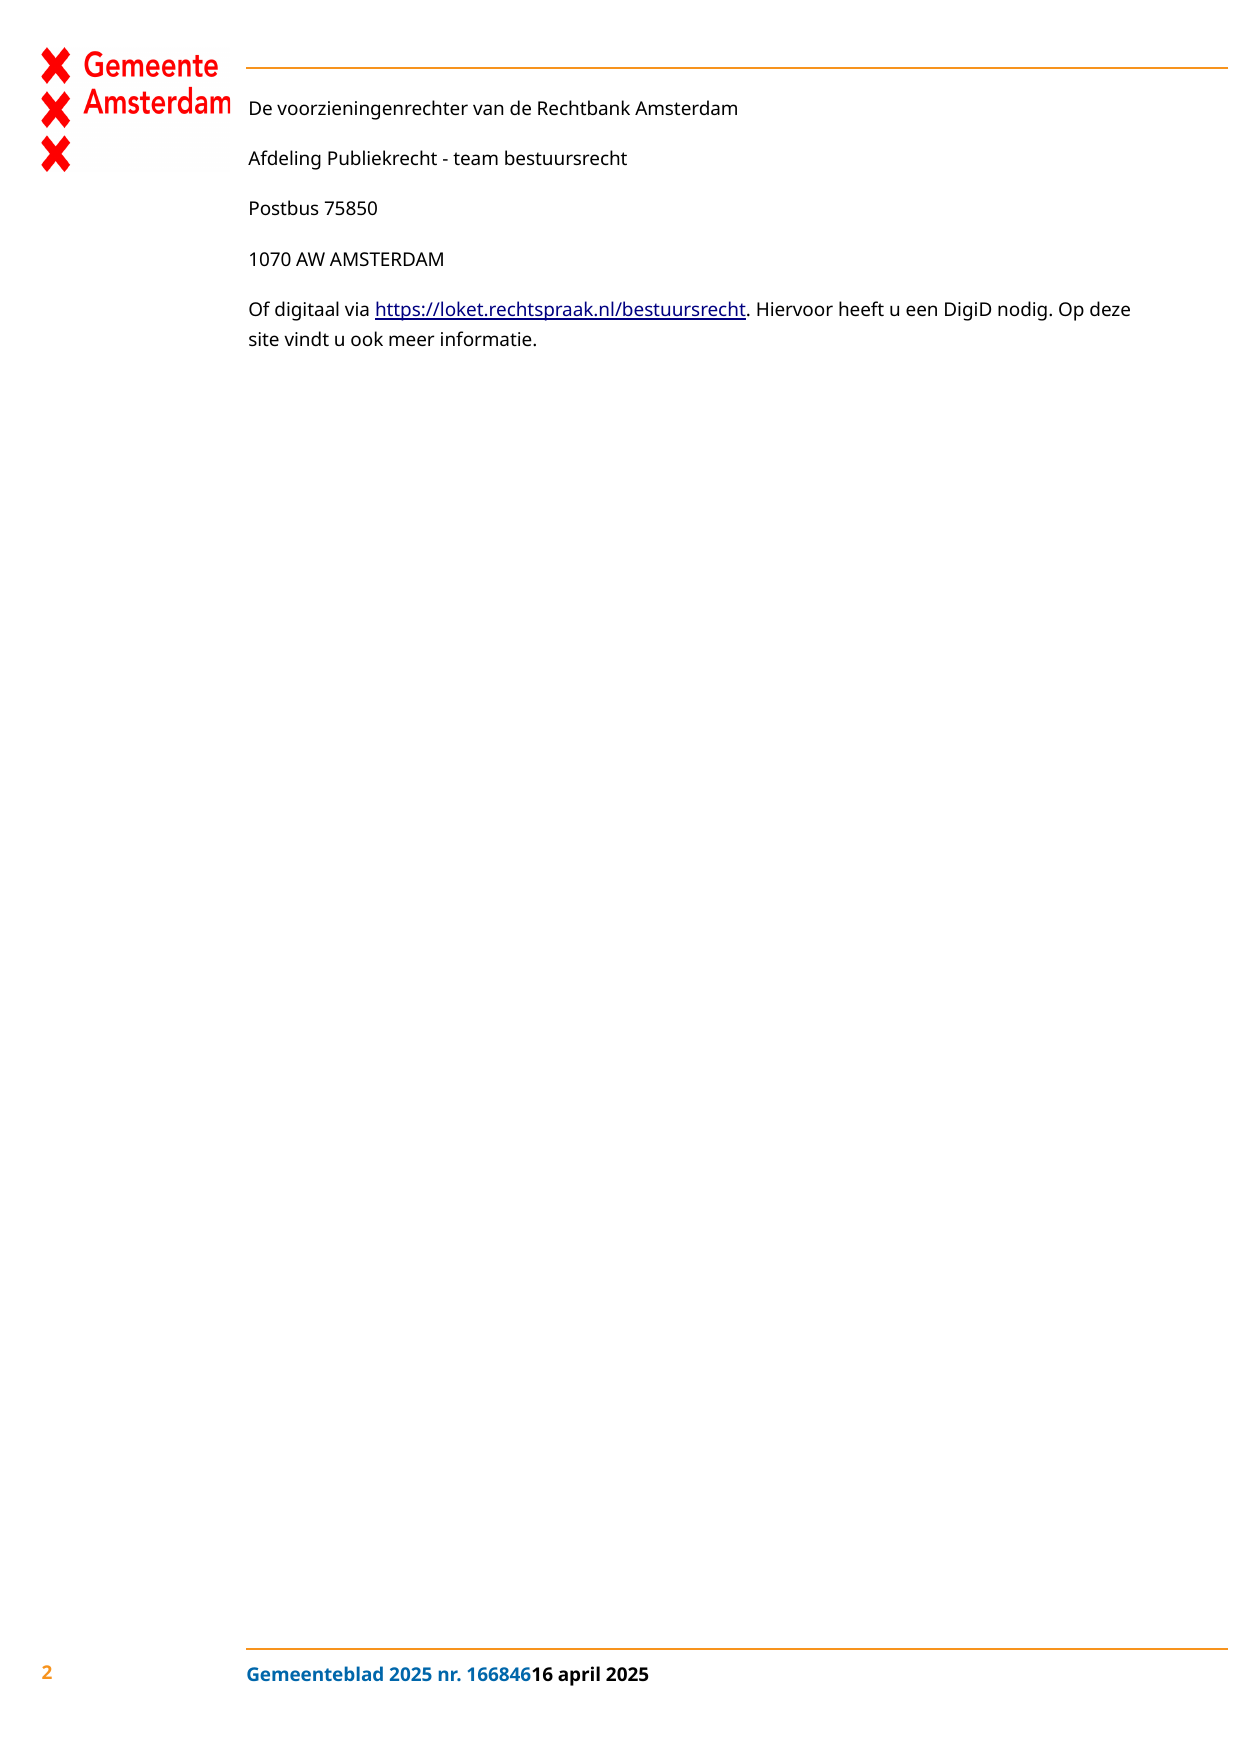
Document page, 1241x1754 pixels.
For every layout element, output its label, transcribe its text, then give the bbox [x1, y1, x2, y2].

text Postbus 75850 [248, 196, 1152, 221]
text Afdeling Publiekrecht - team bestuursrecht [248, 145, 1152, 171]
text Of digitaal via https://loket.rechtspraak.nl/bestuursrecht. Hiervoor heeft u een DigiD nodig. Op deze site vindt u ook meer informatie. [248, 296, 1152, 352]
text De voorzieningenrechter van de Rechtbank Amsterdam [248, 95, 1152, 121]
picture [41, 47, 231, 172]
text 1070 AW AMSTERDAM [248, 246, 1152, 272]
